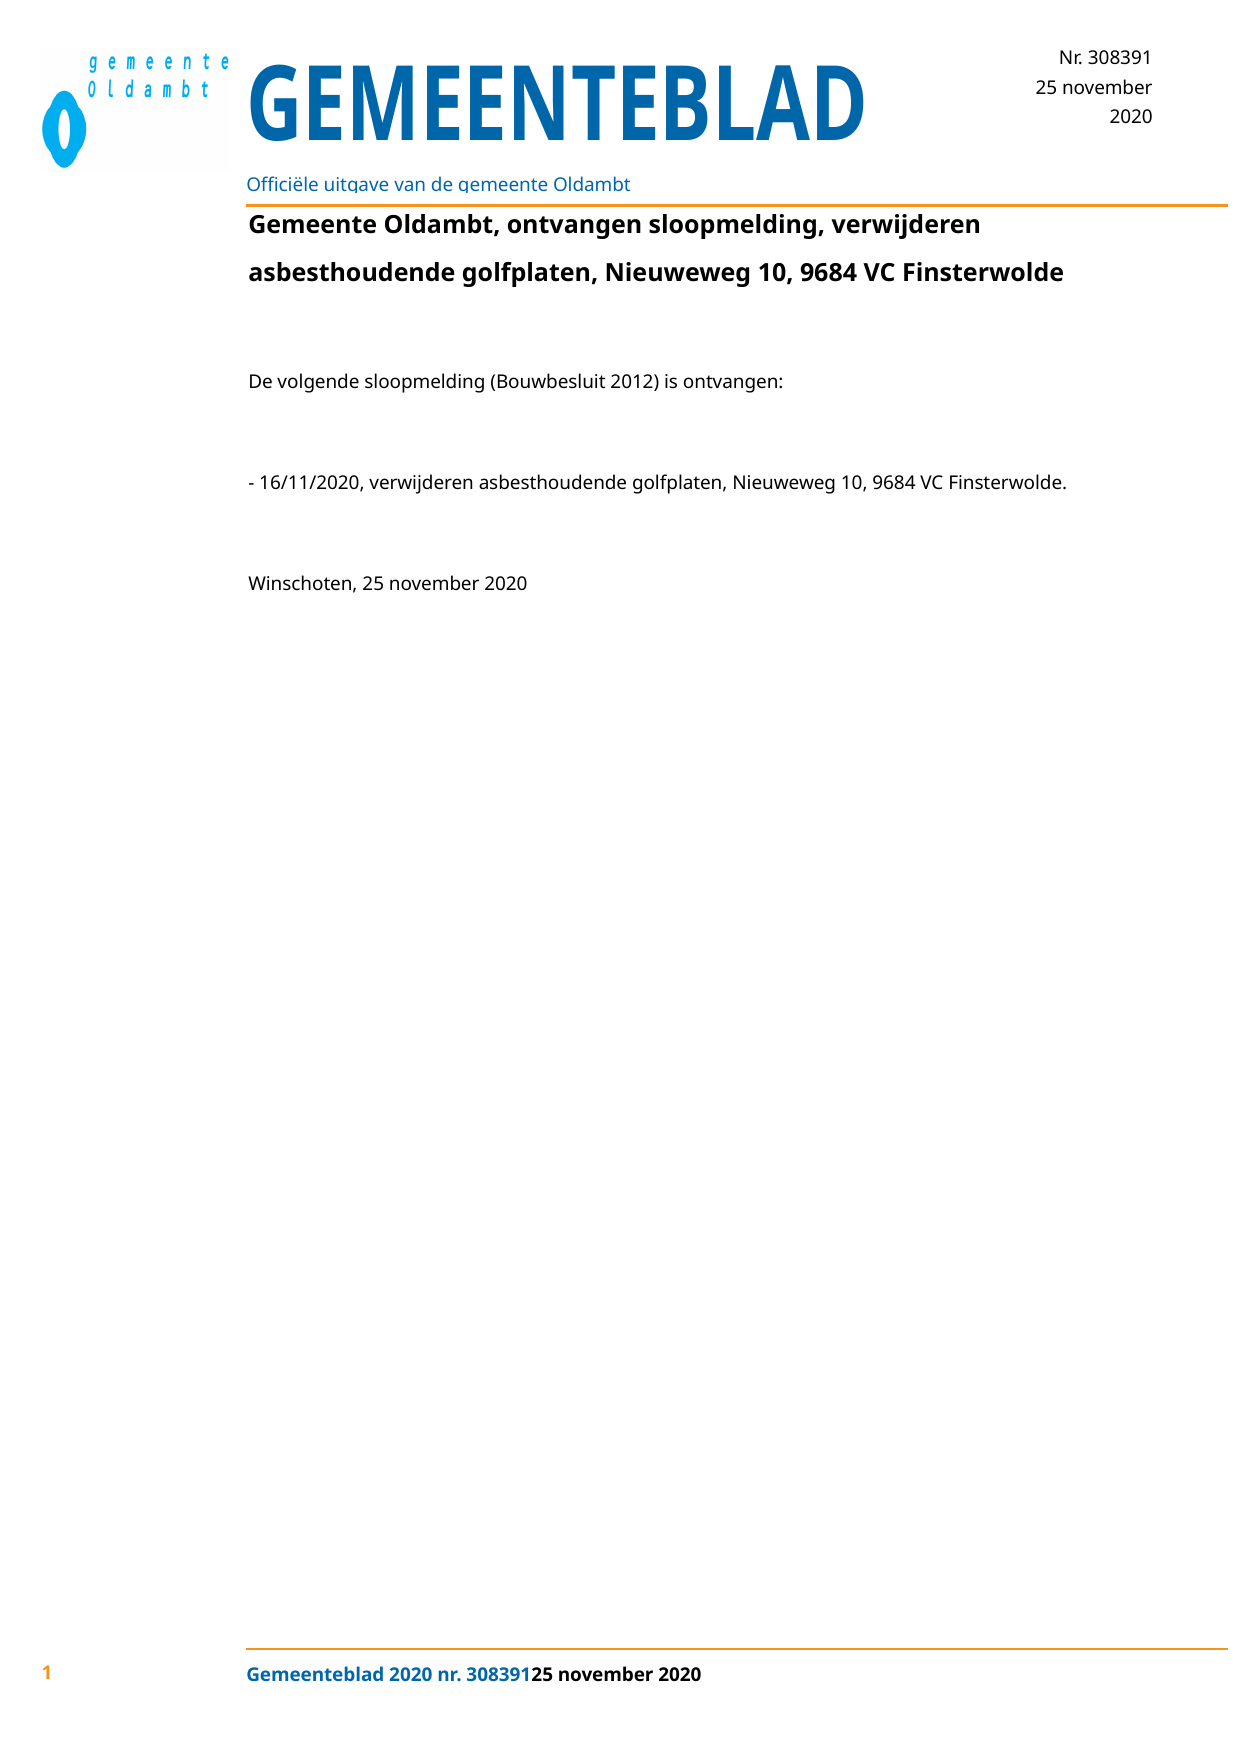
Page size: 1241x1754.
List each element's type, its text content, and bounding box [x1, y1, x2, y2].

text - 16/11/2020, verwijderen asbesthoudende golfplaten, Nieuweweg 10, 9684 VC Finsterwolde. [248, 469, 1152, 495]
text Winschoten, 25 november 2020 [248, 570, 1152, 596]
text Gemeente Oldambt, ontvangen sloopmelding, verwijderen asbesthoudende golfplaten, Nieuweweg 10, 9684 VC Finsterwolde [248, 207, 1152, 288]
text De volgende sloopmelding (Bouwbesluit 2012) is ontvangen: [248, 368, 1152, 394]
picture [41, 47, 231, 172]
